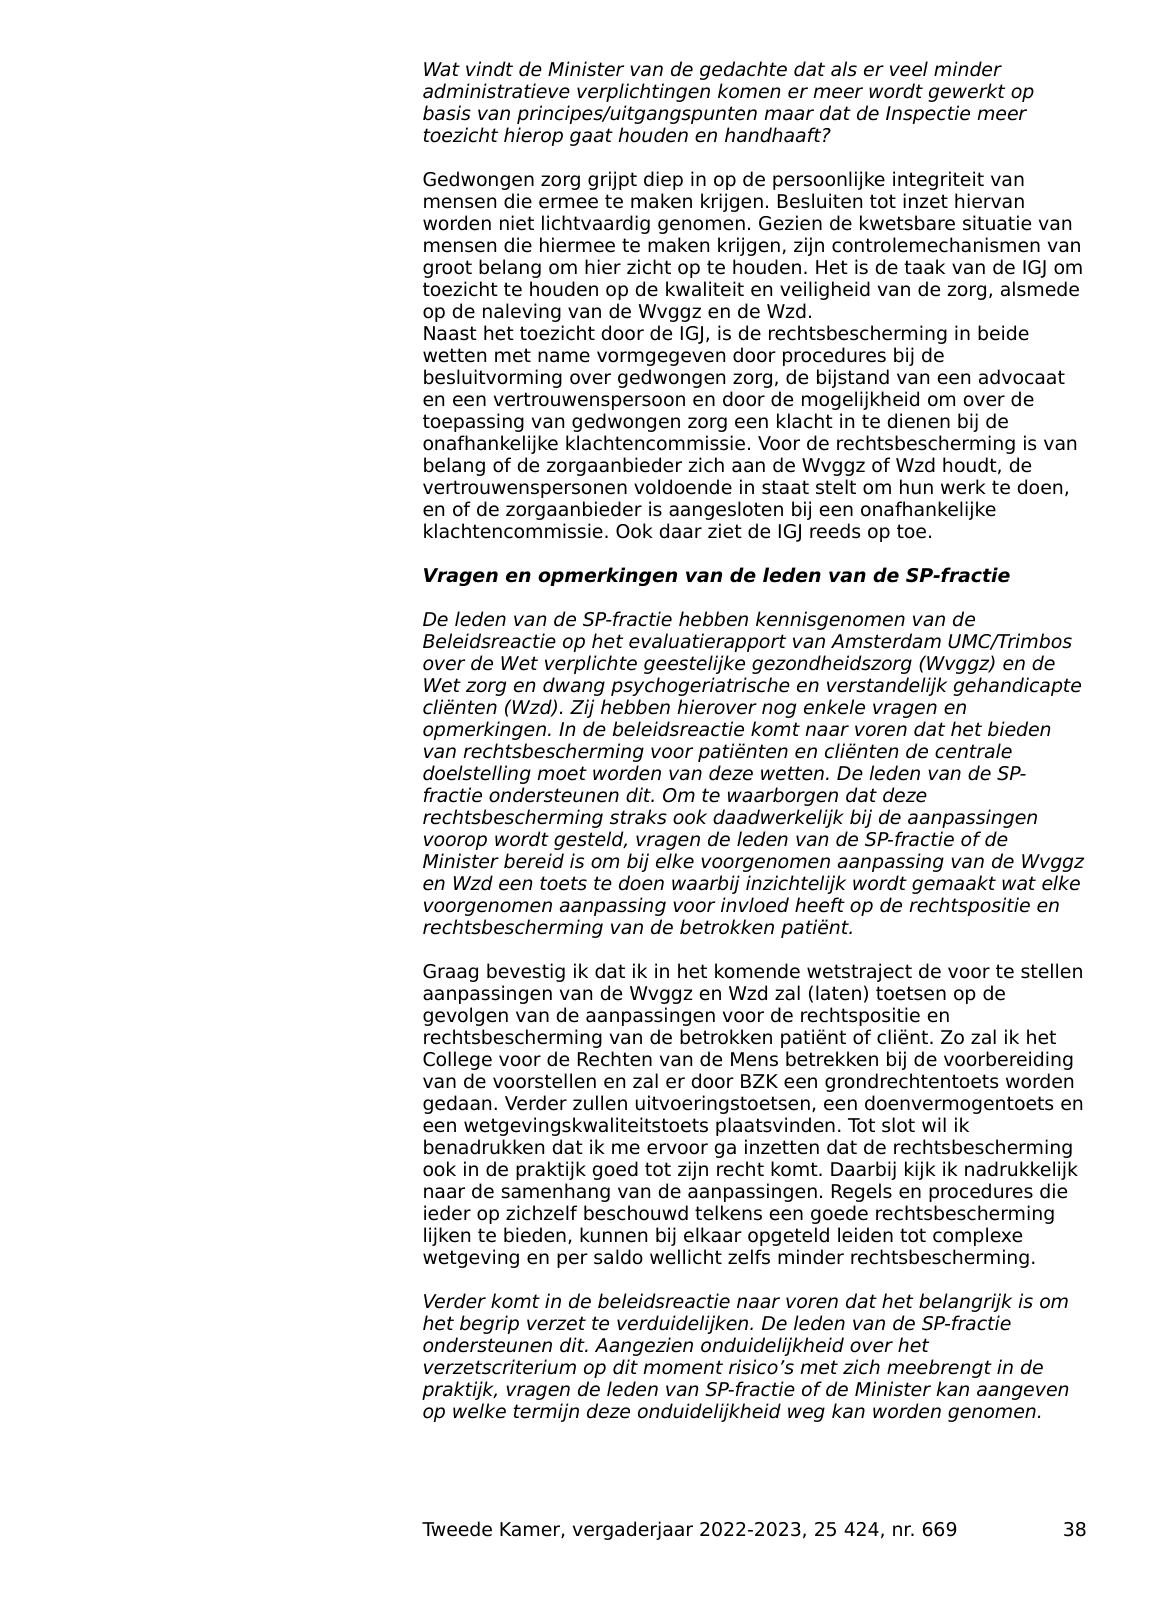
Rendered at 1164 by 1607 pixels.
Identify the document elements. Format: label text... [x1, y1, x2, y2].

text Naast het toezicht door de IGJ, is de rechtsbescherming in beide wetten met name vormgegeven door procedures bij de besluitvorming over gedwongen zorg, de bijstand van een advocaat en een vertrouwenspersoon en door de mogelijkheid om over de toepassing van gedwongen zorg een klacht in te dienen bij de onafhankelijke klachtencommissie. Voor de rechtsbescherming is van belang of de zorgaanbieder zich aan de Wvggz of Wzd houdt, de vertrouwenspersonen voldoende in staat stelt om hun werk te doen, en of de zorgaanbieder is aangesloten bij een onafhankelijke klachtencommissie. Ook daar ziet de IGJ reeds op toe. [422, 323, 1087, 543]
text Gedwongen zorg grijpt diep in op de persoonlijke integriteit van mensen die ermee te maken krijgen. Besluiten tot inzet hiervan worden niet lichtvaardig genomen. Gezien de kwetsbare situatie van mensen die hiermee te maken krijgen, zijn controlemechanismen van groot belang om hier zicht op te houden. Het is de taak van de IGJ om toezicht te houden op de kwaliteit en veiligheid van de zorg, alsmede op de naleving van de Wvggz en de Wzd. [422, 169, 1087, 323]
text Wat vindt de Minister van de gedachte dat als er veel minder administratieve verplichtingen komen er meer wordt gewerkt op basis van principes/uitgangspunten maar dat de Inspectie meer toezicht hierop gaat houden en handhaaft? [422, 59, 1087, 147]
text De leden van de SP-fractie hebben kennisgenomen van de Beleidsreactie op het evaluatierapport van Amsterdam UMC/Trimbos over de Wet verplichte geestelijke gezondheidszorg (Wvggz) en de Wet zorg en dwang psychogeriatrische en verstandelijk gehandicapte cliënten (Wzd). Zij hebben hierover nog enkele vragen en opmerkingen. In de beleidsreactie komt naar voren dat het bieden van rechtsbescherming voor patiënten en cliënten de centrale doelstelling moet worden van deze wetten. De leden van de SP-fractie ondersteunen dit. Om te waarborgen dat deze rechtsbescherming straks ook daadwerkelijk bij de aanpassingen voorop wordt gesteld, vragen de leden van de SP-fractie of de Minister bereid is om bij elke voorgenomen aanpassing van de Wvggz en Wzd een toets te doen waarbij inzichtelijk wordt gemaakt wat elke voorgenomen aanpassing voor invloed heeft op de rechtspositie en rechtsbescherming van de betrokken patiënt. [422, 609, 1087, 939]
subtitle Vragen en opmerkingen van de leden van de SP-fractie [422, 565, 1087, 587]
text Verder komt in de beleidsreactie naar voren dat het belangrijk is om het begrip verzet te verduidelijken. De leden van de SP-fractie ondersteunen dit. Aangezien onduidelijkheid over het verzetscriterium op dit moment risico’s met zich meebrengt in de praktijk, vragen de leden van SP-fractie of de Minister kan aangeven op welke termijn deze onduidelijkheid weg kan worden genomen. [422, 1291, 1087, 1423]
text Graag bevestig ik dat ik in het komende wetstraject de voor te stellen aanpassingen van de Wvggz en Wzd zal (laten) toetsen op de gevolgen van de aanpassingen voor de rechtspositie en rechtsbescherming van de betrokken patiënt of cliënt. Zo zal ik het College voor de Rechten van de Mens betrekken bij de voorbereiding van de voorstellen en zal er door BZK een grondrechtentoets worden gedaan. Verder zullen uitvoeringstoetsen, een doenvermogentoets en een wetgevingskwaliteitstoets plaatsvinden. Tot slot wil ik benadrukken dat ik me ervoor ga inzetten dat de rechtsbescherming ook in de praktijk goed tot zijn recht komt. Daarbij kijk ik nadrukkelijk naar de samenhang van de aanpassingen. Regels en procedures die ieder op zichzelf beschouwd telkens een goede rechtsbescherming lijken te bieden, kunnen bij elkaar opgeteld leiden tot complexe wetgeving en per saldo wellicht zelfs minder rechtsbescherming. [422, 961, 1087, 1269]
